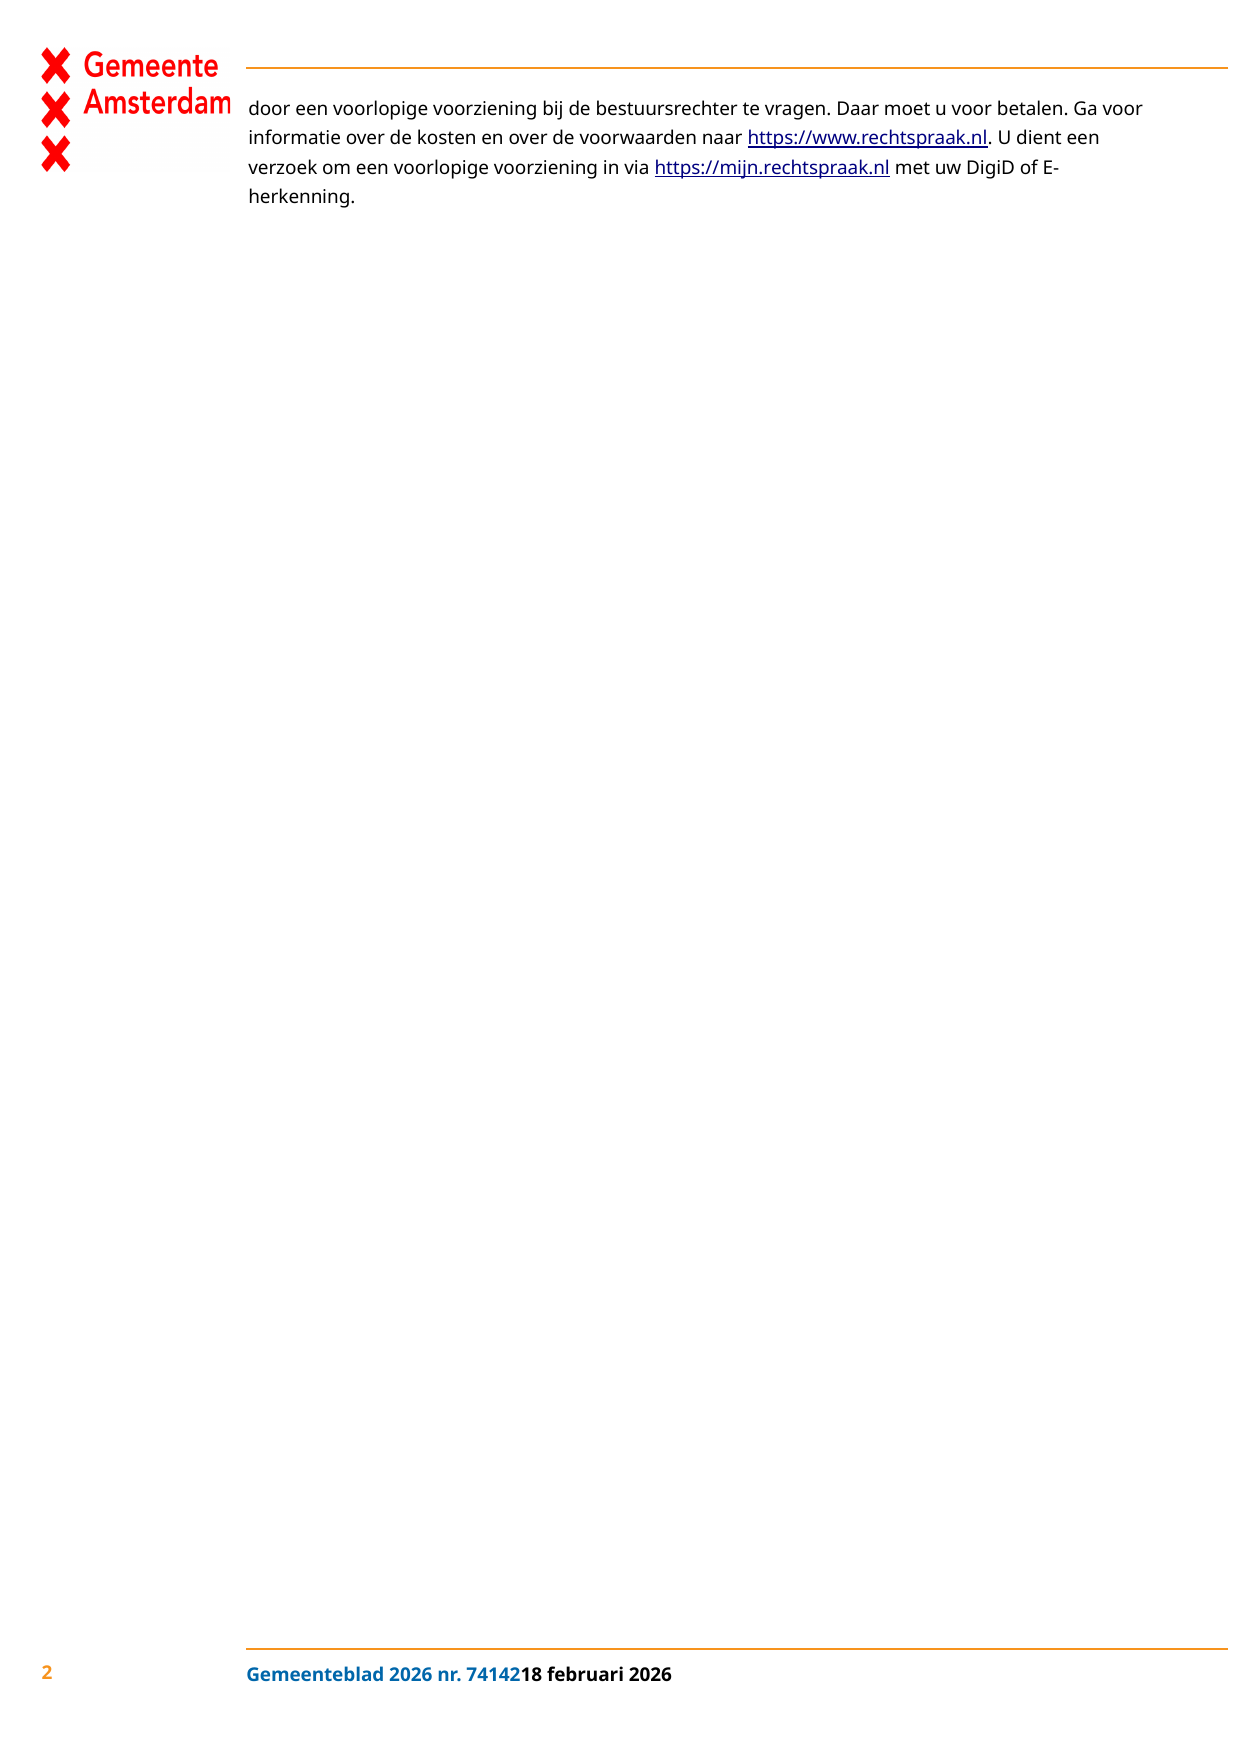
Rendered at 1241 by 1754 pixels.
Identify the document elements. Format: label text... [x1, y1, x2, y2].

picture [41, 47, 231, 172]
text door een voorlopige voorziening bij de bestuursrechter te vragen. Daar moet u voor betalen. Ga voor informatie over de kosten en over de voorwaarden naar https://www.rechtspraak.nl. U dient een verzoek om een voorlopige voorziening in via https://mijn.rechtspraak.nl met uw DigiD of E-herkenning. [248, 95, 1152, 209]
